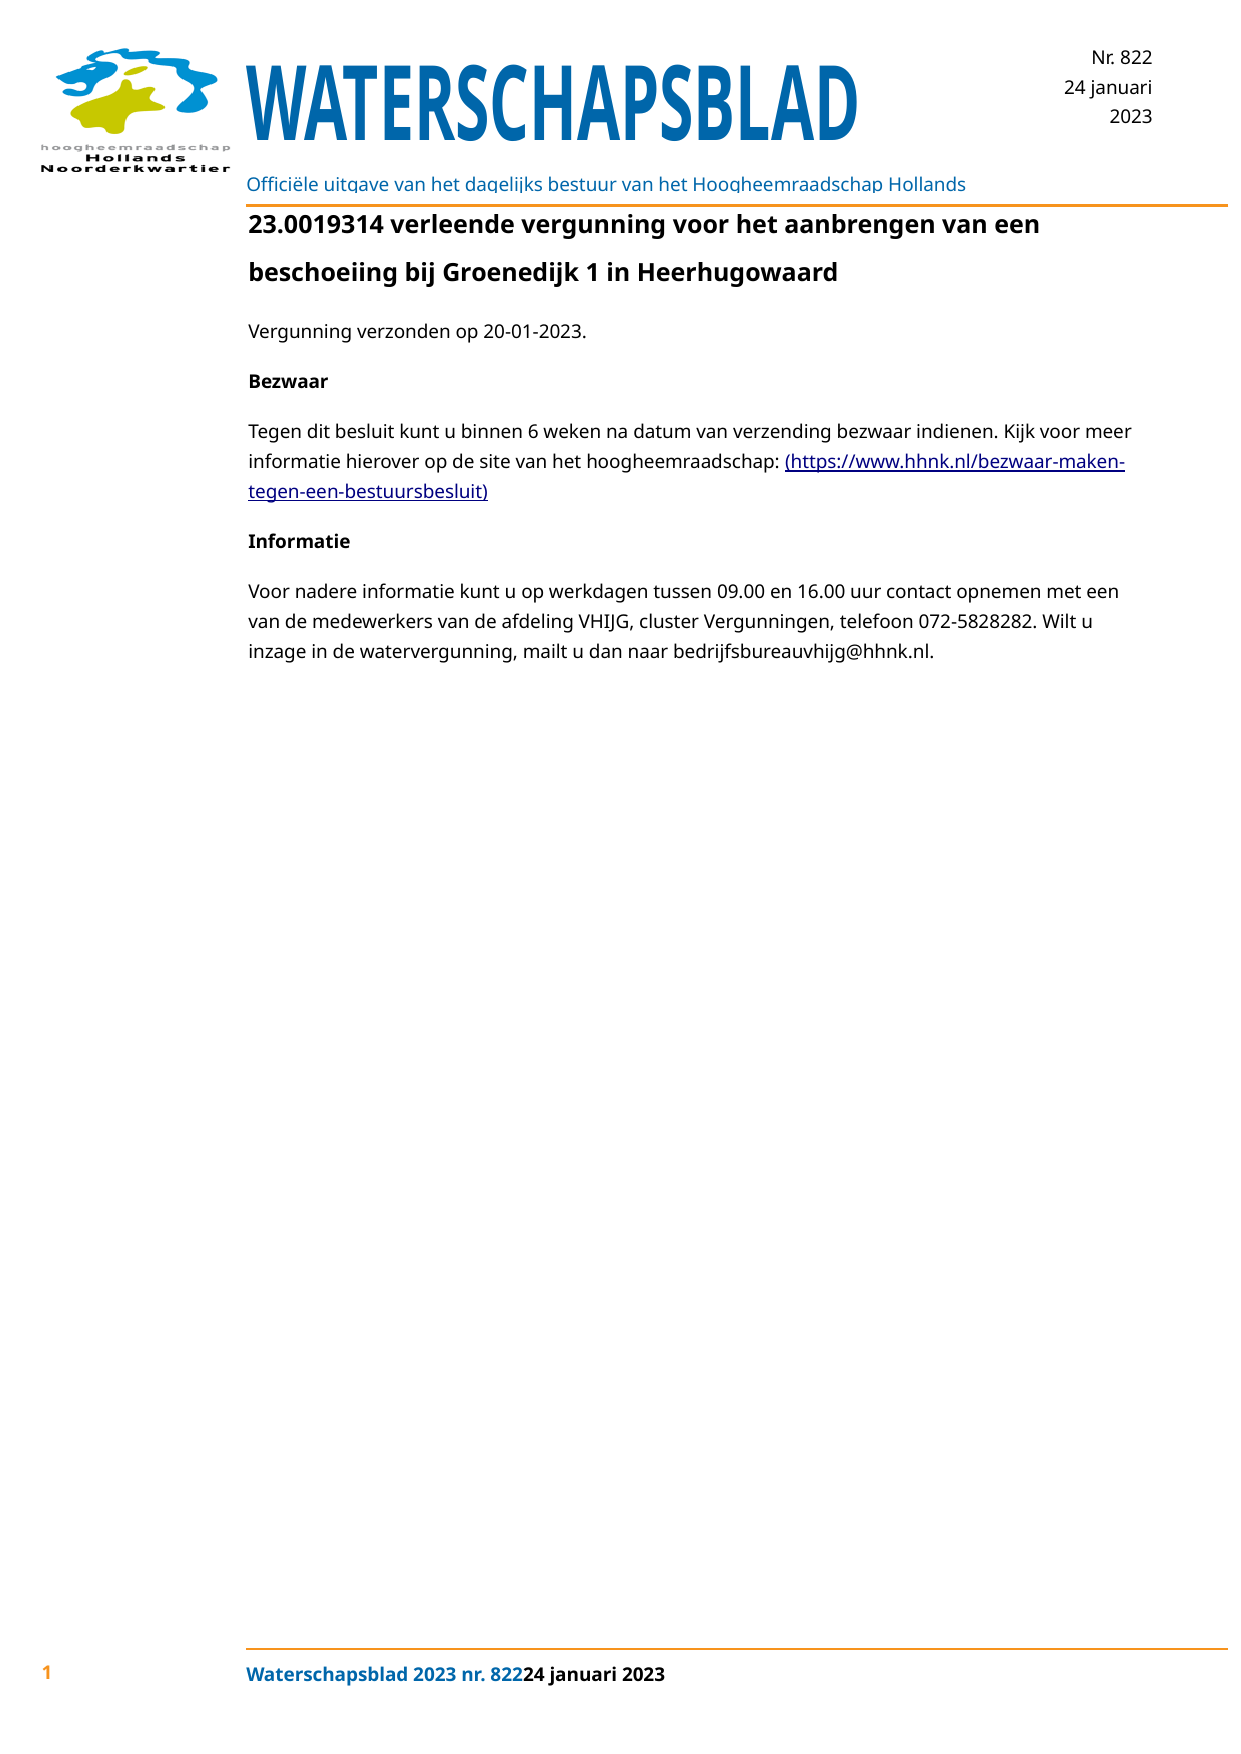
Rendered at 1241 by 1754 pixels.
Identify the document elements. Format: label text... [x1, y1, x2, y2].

text Vergunning verzonden op 20-01-2023. [248, 318, 1152, 344]
text Bezwaar [248, 368, 1152, 394]
text Informatie [248, 528, 1152, 554]
text Voor nadere informatie kunt u op werkdagen tussen 09.00 en 16.00 uur contact opnemen met een van de medewerkers van de afdeling VHIJG, cluster Vergunningen, telefoon 072-5828282. Wilt u inzage in de watervergunning, mailt u dan naar bedrijfsbureauvhijg@hhnk.nl. [248, 579, 1152, 664]
picture [41, 47, 231, 172]
text Tegen dit besluit kunt u binnen 6 weken na datum van verzending bezwaar indienen. Kijk voor meer informatie hierover op de site van het hoogheemraadschap: (https://www.hhnk.nl/bezwaar-maken-tegen-een-bestuursbesluit) [248, 419, 1152, 504]
text 23.0019314 verleende vergunning voor het aanbrengen van een beschoeiing bij Groenedijk 1 in Heerhugowaard [248, 207, 1152, 288]
